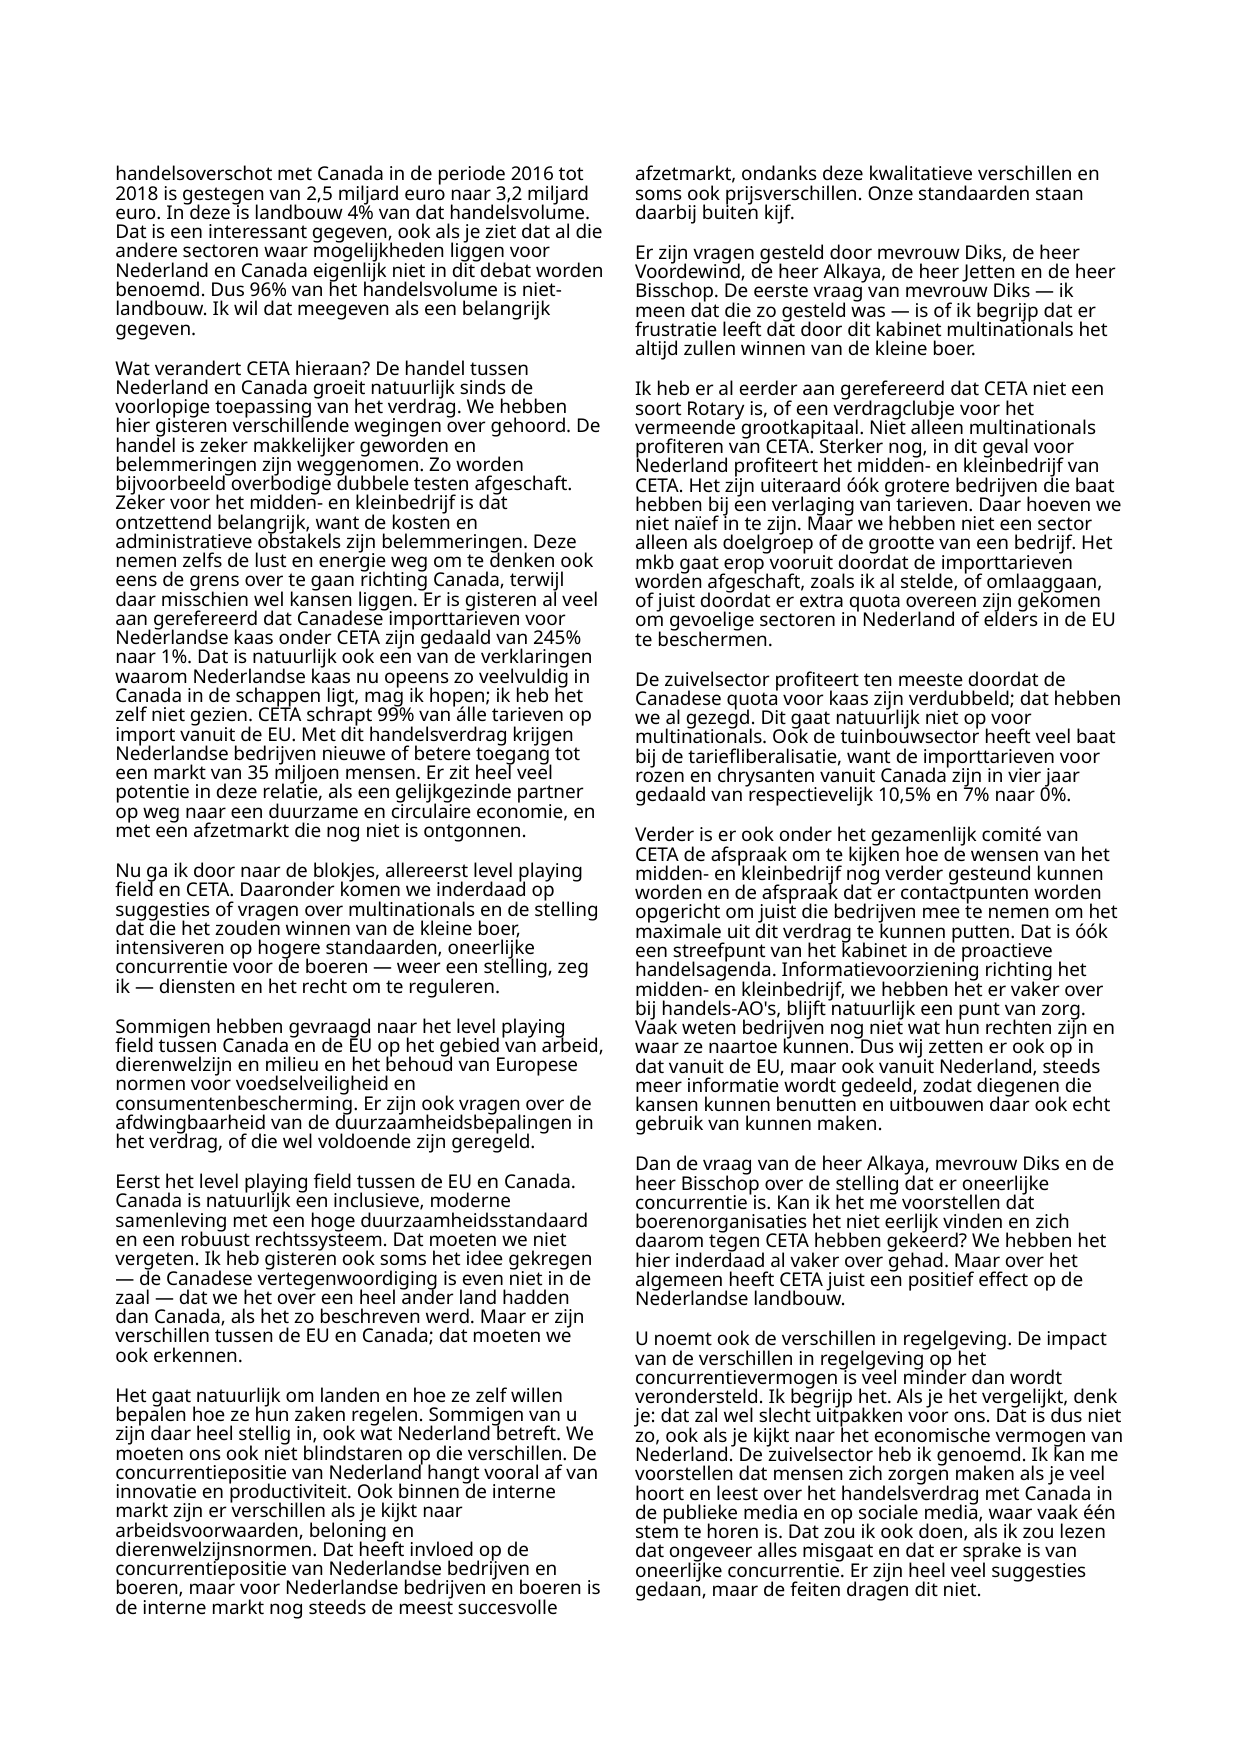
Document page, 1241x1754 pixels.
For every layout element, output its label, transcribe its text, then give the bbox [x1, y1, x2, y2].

text Er zijn vragen gesteld door mevrouw Diks, de heer Voordewind, de heer Alkaya, de heer Jetten en de heer Bisschop. De eerste vraag van mevrouw Diks — ik meen dat die zo gesteld was — is of ik begrijp dat er frustratie leeft dat door dit kabinet multinationals het altijd zullen winnen van de kleine boer. [635, 244, 1125, 359]
text Het gaat natuurlijk om landen en hoe ze zelf willen bepalen hoe ze hun zaken regelen. Sommigen van u zijn daar heel stellig in, ook wat Nederland betreft. We moeten ons ook niet blindstaren op die verschillen. De concurrentiepositie van Nederland hangt vooral af van innovatie en productiviteit. Ook binnen de interne markt zijn er verschillen als je kijkt naar arbeidsvoorwaarden, beloning en dierenwelzijnsnormen. Dat heeft invloed op de concurrentiepositie van Nederlandse bedrijven en boeren, maar voor Nederlandse bedrijven en boeren is de interne markt nog steeds de meest succesvolle [115, 1387, 605, 1618]
text Wat verandert CETA hieraan? De handel tussen Nederland en Canada groeit natuurlijk sinds de voorlopige toepassing van het verdrag. We hebben hier gisteren verschillende wegingen over gehoord. De handel is zeker makkelijker geworden en belemmeringen zijn weggenomen. Zo worden bijvoorbeeld overbodige dubbele testen afgeschaft. Zeker voor het midden- en kleinbedrijf is dat ontzettend belangrijk, want de kosten en administratieve obstakels zijn belemmeringen. Deze nemen zelfs de lust en energie weg om te denken ook eens de grens over te gaan richting Canada, terwijl daar misschien wel kansen liggen. Er is gisteren al veel aan gerefereerd dat Canadese importtarieven voor Nederlandse kaas onder CETA zijn gedaald van 245% naar 1%. Dat is natuurlijk ook een van de verklaringen waarom Nederlandse kaas nu opeens zo veelvuldig in Canada in de schappen ligt, mag ik hopen; ik heb het zelf niet gezien. CETA schrapt 99% van álle tarieven op import vanuit de EU. Met dit handelsverdrag krijgen Nederlandse bedrijven nieuwe of betere toegang tot een markt van 35 miljoen mensen. Er zit heel veel potentie in deze relatie, als een gelijkgezinde partner op weg naar een duurzame en circulaire economie, en met een afzetmarkt die nog niet is ontgonnen. [115, 359, 605, 841]
text U noemt ook de verschillen in regelgeving. De impact van de verschillen in regelgeving op het concurrentievermogen is veel minder dan wordt verondersteld. Ik begrijp het. Als je het vergelijkt, denk je: dat zal wel slecht uitpakken voor ons. Dat is dus niet zo, ook als je kijkt naar het economische vermogen van Nederland. De zuivelsector heb ik genoemd. Ik kan me voorstellen dat mensen zich zorgen maken als je veel hoort en leest over het handelsverdrag met Canada in de publieke media en op sociale media, waar vaak één stem te horen is. Dat zou ik ook doen, als ik zou lezen dat ongeveer alles misgaat en dat er sprake is van oneerlijke concurrentie. Er zijn heel veel suggesties gedaan, maar de feiten dragen dit niet. [635, 1330, 1125, 1600]
text afzetmarkt, ondanks deze kwalitatieve verschillen en soms ook prijsverschillen. Onze standaarden staan daarbij buiten kijf. [635, 165, 1125, 223]
text Dan de vraag van de heer Alkaya, mevrouw Diks en de heer Bisschop over de stelling dat er oneerlijke concurrentie is. Kan ik het me voorstellen dat boerenorganisaties het niet eerlijk vinden en zich daarom tegen CETA hebben gekeerd? We hebben het hier inderdaad al vaker over gehad. Maar over het algemeen heeft CETA juist een positief effect op de Nederlandse landbouw. [635, 1155, 1125, 1309]
text De zuivelsector profiteert ten meeste doordat de Canadese quota voor kaas zijn verdubbeld; dat hebben we al gezegd. Dit gaat natuurlijk niet op voor multinationals. Ook de tuinbouwsector heeft veel baat bij de tariefliberalisatie, want de importtarieven voor rozen en chrysanten vanuit Canada zijn in vier jaar gedaald van respectievelijk 10,5% en 7% naar 0%. [635, 671, 1125, 806]
text Ik heb er al eerder aan gerefereerd dat CETA niet een soort Rotary is, of een verdragclubje voor het vermeende grootkapitaal. Niet alleen multinationals profiteren van CETA. Sterker nog, in dit geval voor Nederland profiteert het midden- en kleinbedrijf van CETA. Het zijn uiteraard óók grotere bedrijven die baat hebben bij een verlaging van tarieven. Daar hoeven we niet naïef in te zijn. Maar we hebben niet een sector alleen als doelgroep of de grootte van een bedrijf. Het mkb gaat erop vooruit doordat de importtarieven worden afgeschaft, zoals ik al stelde, of omlaaggaan, of juist doordat er extra quota overeen zijn gekomen om gevoelige sectoren in Nederland of elders in de EU te beschermen. [635, 380, 1125, 650]
text handelsoverschot met Canada in de periode 2016 tot 2018 is gestegen van 2,5 miljard euro naar 3,2 miljard euro. In deze is landbouw 4% van dat handelsvolume. Dat is een interessant gegeven, ook als je ziet dat al die andere sectoren waar mogelijkheden liggen voor Nederland en Canada eigenlijk niet in dit debat worden benoemd. Dus 96% van het handelsvolume is niet-landbouw. Ik wil dat meegeven als een belangrijk gegeven. [115, 165, 605, 339]
text Eerst het level playing field tussen de EU en Canada. Canada is natuurlijk een inclusieve, moderne samenleving met een hoge duurzaamheidsstandaard en een robuust rechtssysteem. Dat moeten we niet vergeten. Ik heb gisteren ook soms het idee gekregen — de Canadese vertegenwoordiging is even niet in de zaal — dat we het over een heel ander land hadden dan Canada, als het zo beschreven werd. Maar er zijn verschillen tussen de EU en Canada; dat moeten we ook erkennen. [115, 1173, 605, 1366]
text Verder is er ook onder het gezamenlijk comité van CETA de afspraak om te kijken hoe de wensen van het midden- en kleinbedrijf nog verder gesteund kunnen worden en de afspraak dat er contactpunten worden opgericht om juist die bedrijven mee te nemen om het maximale uit dit verdrag te kunnen putten. Dat is óók een streefpunt van het kabinet in de proactieve handelsagenda. Informatievoorziening richting het midden- en kleinbedrijf, we hebben het er vaker over bij handels-AO's, blijft natuurlijk een punt van zorg. Vaak weten bedrijven nog niet wat hun rechten zijn en waar ze naartoe kunnen. Dus wij zetten er ook op in dat vanuit de EU, maar ook vanuit Nederland, steeds meer informatie wordt gedeeld, zodat diegenen die kansen kunnen benutten en uitbouwen daar ook echt gebruik van kunnen maken. [635, 826, 1125, 1135]
text Nu ga ik door naar de blokjes, allereerst level playing field en CETA. Daaronder komen we inderdaad op suggesties of vragen over multinationals en de stelling dat die het zouden winnen van de kleine boer, intensiveren op hogere standaarden, oneerlijke concurrentie voor de boeren — weer een stelling, zeg ik — diensten en het recht om te reguleren. [115, 862, 605, 997]
text Sommigen hebben gevraagd naar het level playing field tussen Canada en de EU op het gebied van arbeid, dierenwelzijn en milieu en het behoud van Europese normen voor voedselveiligheid en consumentenbescherming. Er zijn ook vragen over de afdwingbaarheid van de duurzaamheidsbepalingen in het verdrag, of die wel voldoende zijn geregeld. [115, 1018, 605, 1152]
